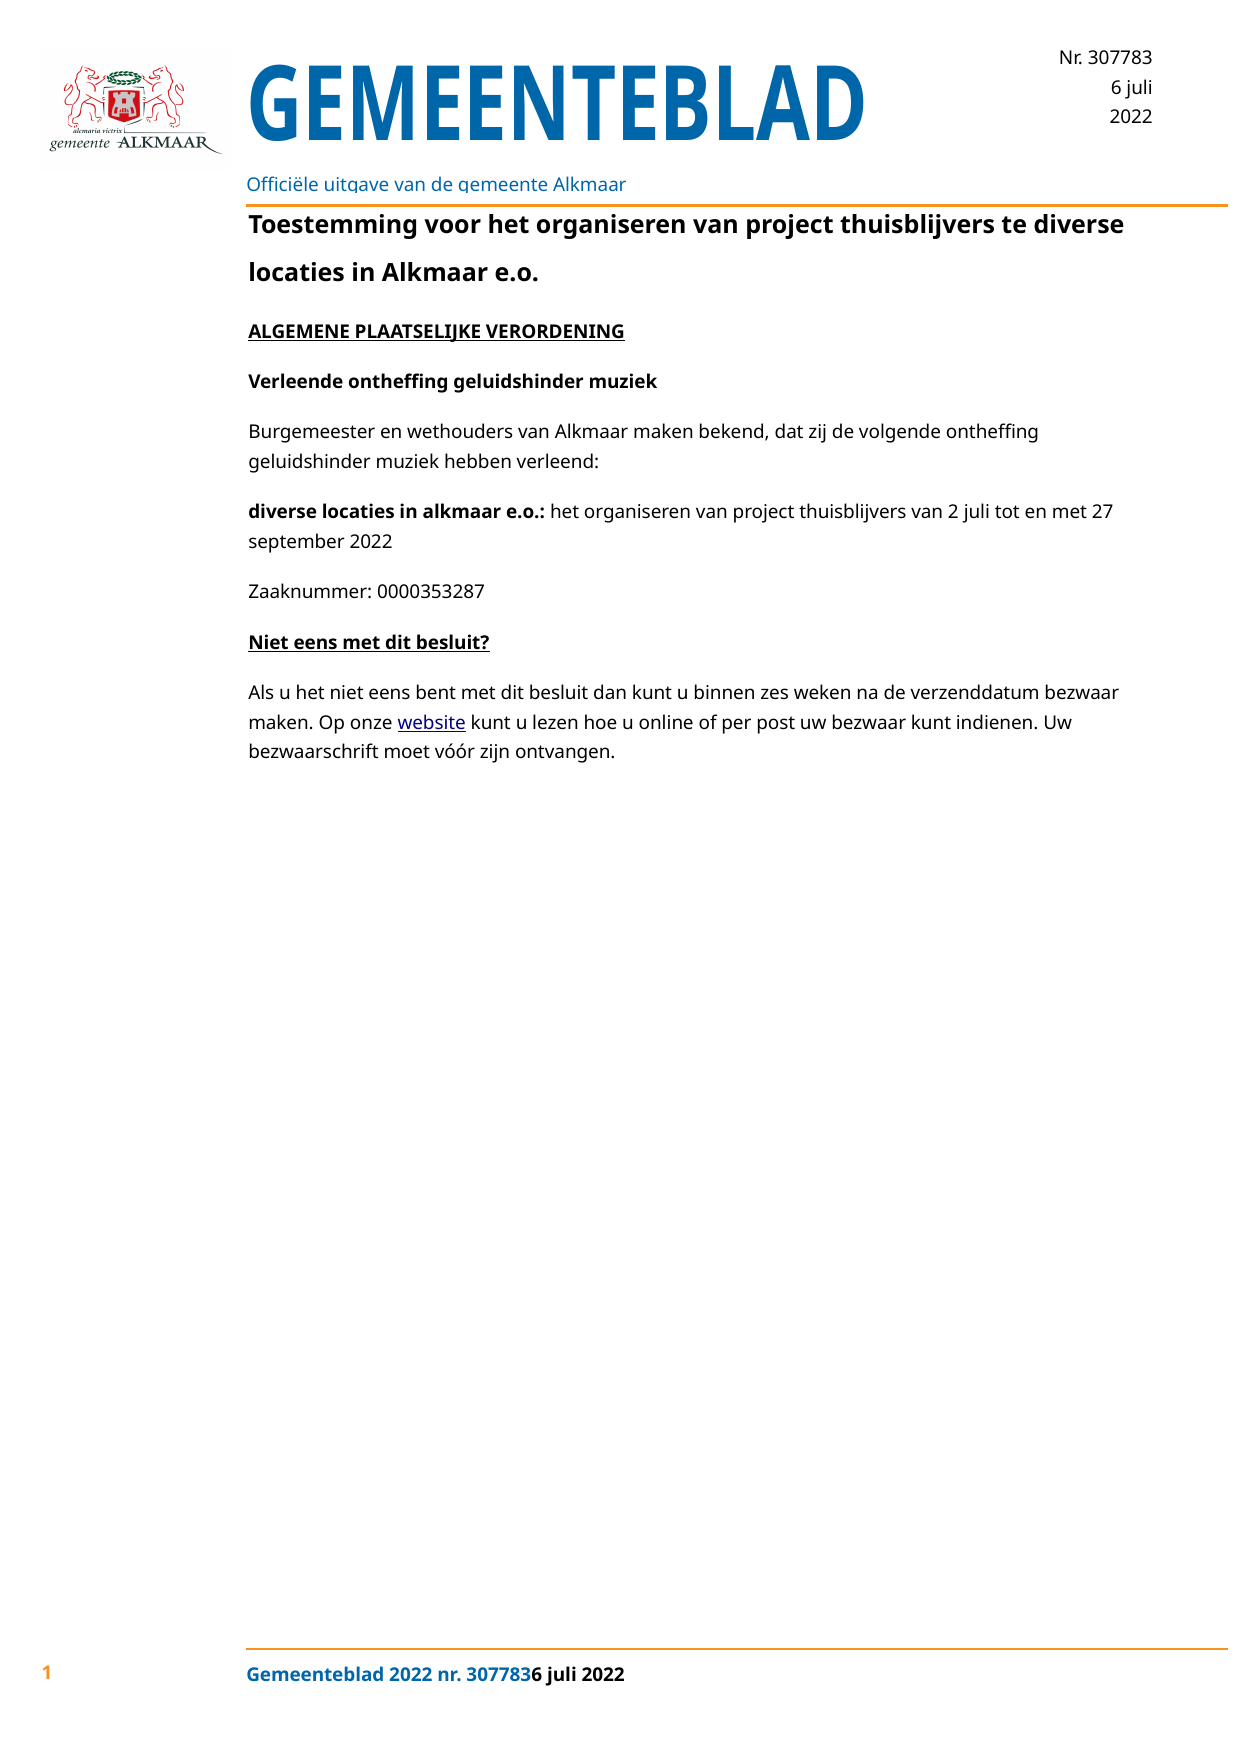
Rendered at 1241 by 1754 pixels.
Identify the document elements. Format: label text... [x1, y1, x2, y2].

text diverse locaties in alkmaar e.o.: het organiseren van project thuisblijvers van 2 juli tot en met 27 september 2022 [248, 499, 1152, 554]
text Niet eens met dit besluit? [248, 629, 1152, 655]
text Burgemeester en wethouders van Alkmaar maken bekend, dat zij de volgende ontheffing geluidshinder muziek hebben verleend: [248, 419, 1152, 474]
text Zaaknummer: 0000353287 [248, 579, 1152, 604]
text Als u het niet eens bent met dit besluit dan kunt u binnen zes weken na de verzenddatum bezwaar maken. Op onze website kunt u lezen hoe u online of per post uw bezwaar kunt indienen. Uw bezwaarschrift moet vóór zijn ontvangen. [248, 679, 1152, 764]
text ALGEMENE PLAATSELIJKE VERORDENING [248, 318, 1152, 344]
text Verleende ontheffing geluidshinder muziek [248, 368, 1152, 394]
picture [41, 47, 231, 172]
text Toestemming voor het organiseren van project thuisblijvers te diverse locaties in Alkmaar e.o. [248, 207, 1152, 288]
